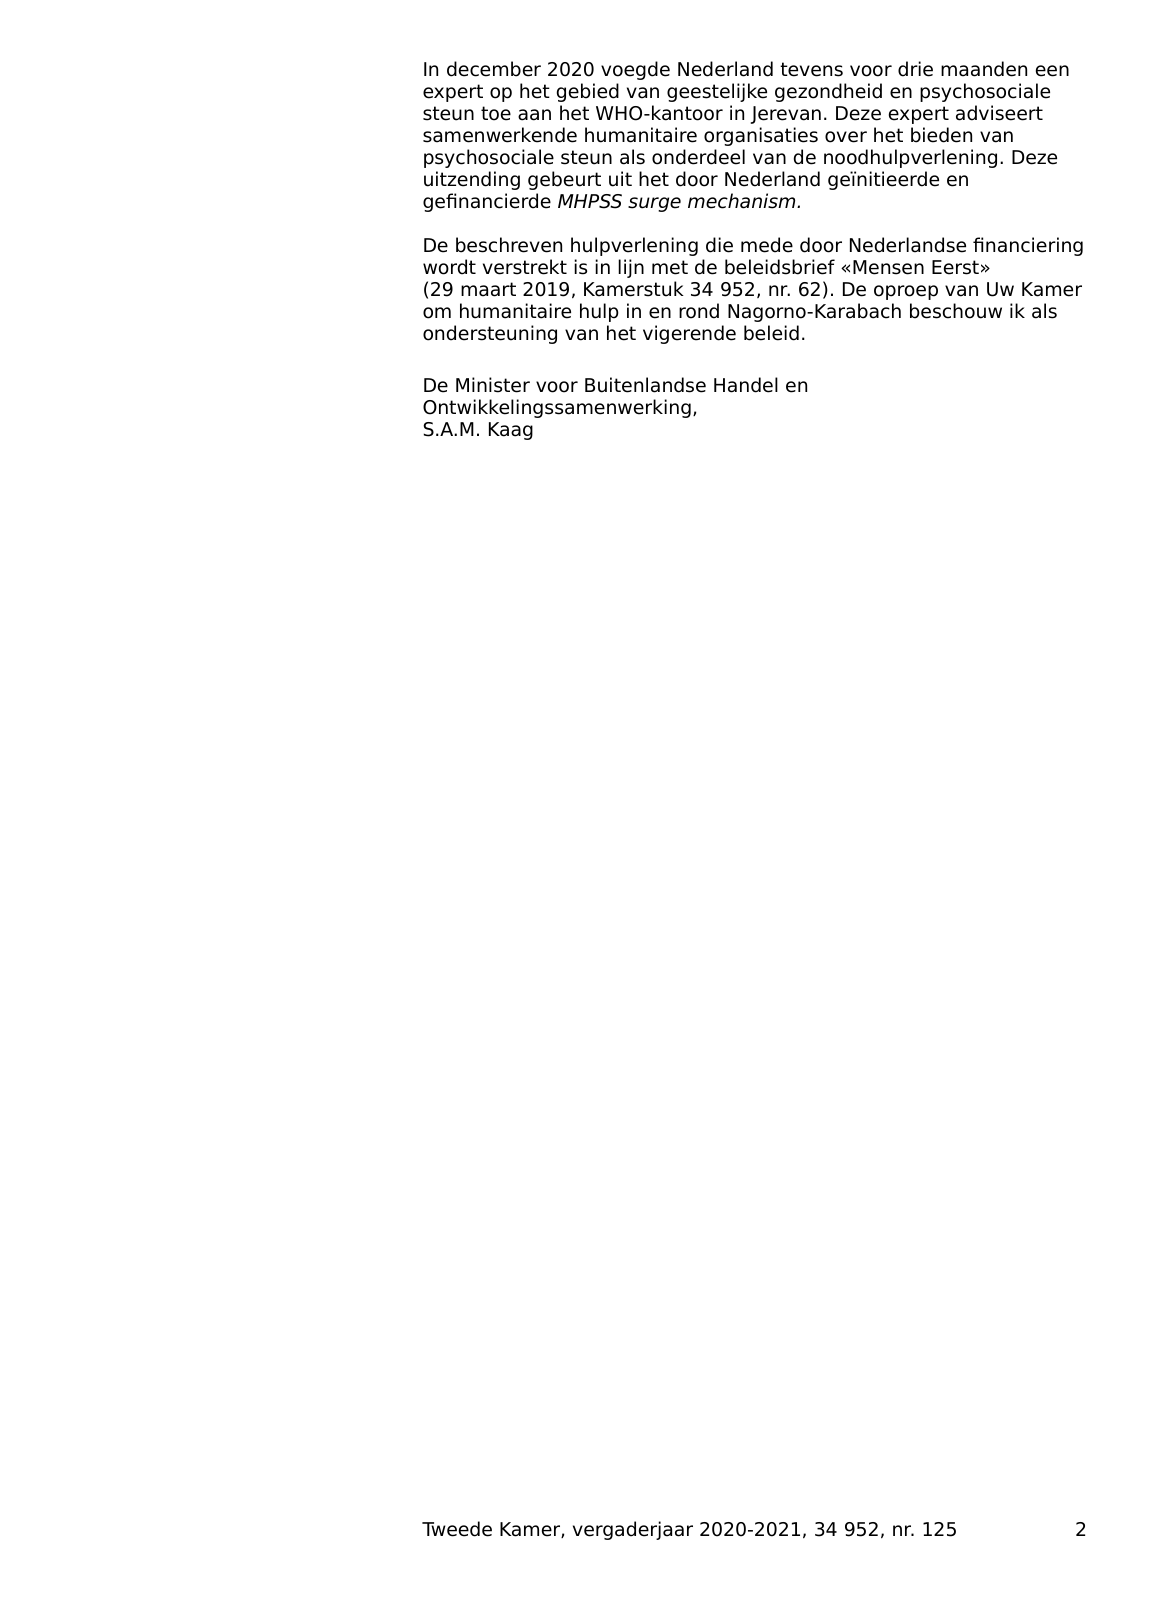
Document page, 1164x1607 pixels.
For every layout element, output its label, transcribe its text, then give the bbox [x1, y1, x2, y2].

text De Minister voor Buitenlandse Handel en Ontwikkelingssamenwerking, S.A.M. Kaag [422, 375, 1087, 441]
text De beschreven hulpverlening die mede door Nederlandse financiering wordt verstrekt is in lijn met de beleidsbrief «Mensen Eerst» (29 maart 2019, Kamerstuk 34 952, nr. 62). De oproep van Uw Kamer om humanitaire hulp in en rond Nagorno-Karabach beschouw ik als ondersteuning van het vigerende beleid. [422, 235, 1087, 345]
text In december 2020 voegde Nederland tevens voor drie maanden een expert op het gebied van geestelijke gezondheid en psychosociale steun toe aan het WHO-kantoor in Jerevan. Deze expert adviseert samenwerkende humanitaire organisaties over het bieden van psychosociale steun als onderdeel van de noodhulpverlening. Deze uitzending gebeurt uit het door Nederland geïnitieerde en gefinancierde MHPSS surge mechanism. [422, 59, 1087, 213]
